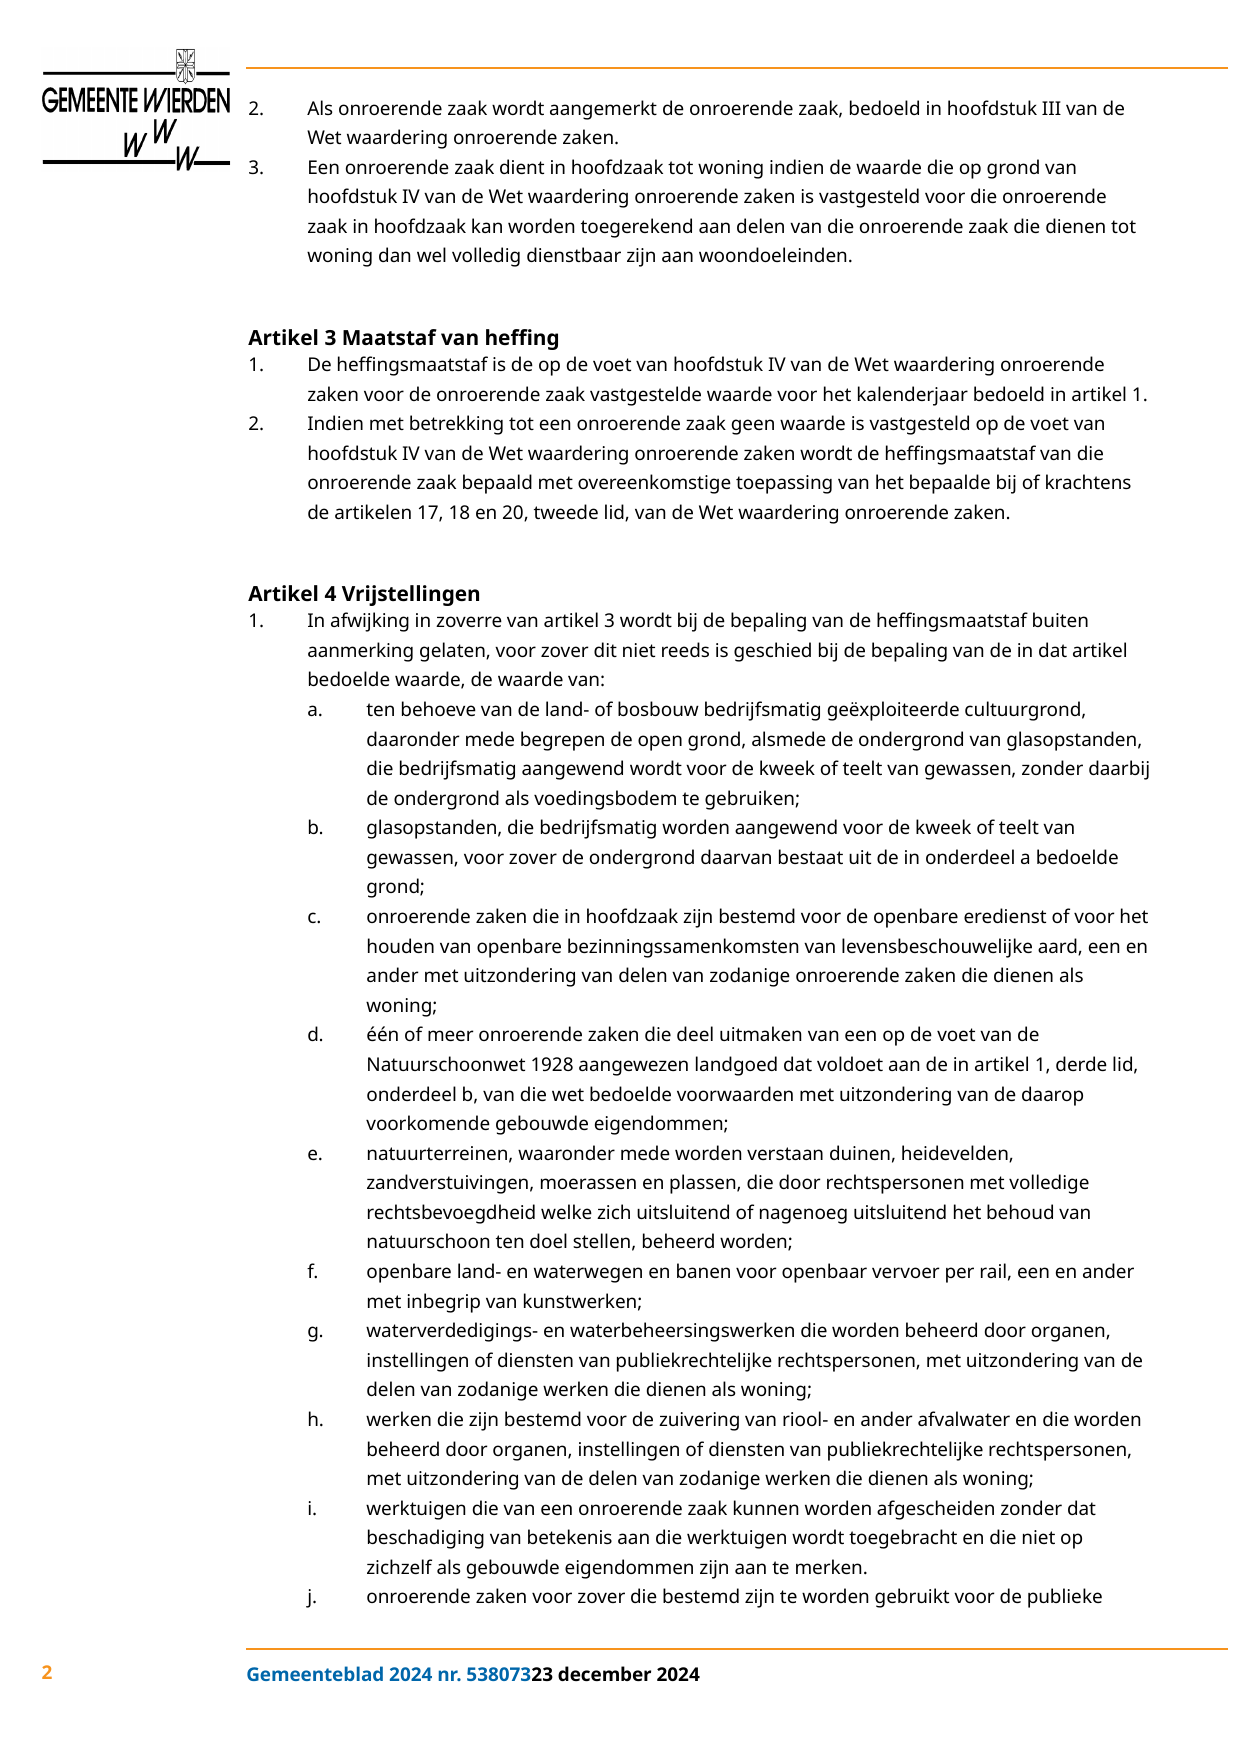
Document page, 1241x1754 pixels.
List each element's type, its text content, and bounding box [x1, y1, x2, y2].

list In afwijking in zoverre van artikel 3 wordt bij de bepaling van de heffingsmaatstaf buiten aanmerking gelaten, voor zover dit niet reeds is geschied bij de bepaling van de in dat artikel bedoelde waarde, de waarde van: [248, 607, 1152, 692]
text Artikel 3 Maatstaf van heffing [248, 323, 1152, 351]
list één of meer onroerende zaken die deel uitmaken van een op de voet van de Natuurschoonwet 1928 aangewezen landgoed dat voldoet aan de in artikel 1, derde lid, onderdeel b, van die wet bedoelde voorwaarden met uitzondering van de daarop voorkomende gebouwde eigendommen; [307, 1022, 1152, 1136]
list natuurterreinen, waaronder mede worden verstaan duinen, heidevelden, zandverstuivingen, moerassen en plassen, die door rechtspersonen met volledige rechtsbevoegdheid welke zich uitsluitend of nagenoeg uitsluitend het behoud van natuurschoon ten doel stellen, beheerd worden; [307, 1140, 1152, 1254]
list Indien met betrekking tot een onroerende zaak geen waarde is vastgesteld op de voet van hoofdstuk IV van de Wet waardering onroerende zaken wordt de heffingsmaatstaf van die onroerende zaak bepaald met overeenkomstige toepassing van het bepaalde bij of krachtens de artikelen 17, 18 en 20, tweede lid, van de Wet waardering onroerende zaken. [248, 410, 1152, 525]
text Artikel 4 Vrijstellingen [248, 579, 1152, 607]
list glasopstanden, die bedrijfsmatig worden aangewend voor de kweek of teelt van gewassen, voor zover de ondergrond daarvan bestaat uit de in onderdeel a bedoelde grond; [307, 814, 1152, 899]
list De heffingsmaatstaf is de op de voet van hoofdstuk IV van de Wet waardering onroerende zaken voor de onroerende zaak vastgestelde waarde voor het kalenderjaar bedoeld in artikel 1. [248, 351, 1152, 406]
list onroerende zaken die in hoofdzaak zijn bestemd voor de openbare eredienst of voor het houden van openbare bezinningssamenkomsten van levensbeschouwelijke aard, een en ander met uitzondering van delen van zodanige onroerende zaken die dienen als woning; [307, 903, 1152, 1018]
list openbare land- en waterwegen en banen voor openbaar vervoer per rail, een en ander met inbegrip van kunstwerken; [307, 1258, 1152, 1314]
list Als onroerende zaak wordt aangemerkt de onroerende zaak, bedoeld in hoofdstuk III van de Wet waardering onroerende zaken. [248, 95, 1152, 150]
list werken die zijn bestemd voor de zuivering van riool- en ander afvalwater en die worden beheerd door organen, instellingen of diensten van publiekrechtelijke rechtspersonen, met uitzondering van de delen van zodanige werken die dienen als woning; [307, 1406, 1152, 1491]
picture [41, 47, 231, 172]
list Een onroerende zaak dient in hoofdzaak tot woning indien de waarde die op grond van hoofdstuk IV van de Wet waardering onroerende zaken is vastgesteld voor die onroerende zaak in hoofdzaak kan worden toegerekend aan delen van die onroerende zaak die dienen tot woning dan wel volledig dienstbaar zijn aan woondoeleinden. [248, 154, 1152, 268]
list werktuigen die van een onroerende zaak kunnen worden afgescheiden zonder dat beschadiging van betekenis aan die werktuigen wordt toegebracht en die niet op zichzelf als gebouwde eigendommen zijn aan te merken. [307, 1495, 1152, 1580]
list ten behoeve van de land- of bosbouw bedrijfsmatig geëxploiteerde cultuurgrond, daaronder mede begrepen de open grond, alsmede de ondergrond van glasopstanden, die bedrijfsmatig aangewend wordt voor de kweek of teelt van gewassen, zonder daarbij de ondergrond als voedingsbodem te gebruiken; [307, 696, 1152, 811]
list waterverdedigings- en waterbeheersingswerken die worden beheerd door organen, instellingen of diensten van publiekrechtelijke rechtspersonen, met uitzondering van de delen van zodanige werken die dienen als woning; [307, 1317, 1152, 1402]
list onroerende zaken voor zover die bestemd zijn te worden gebruikt voor de publieke [307, 1584, 1152, 1609]
